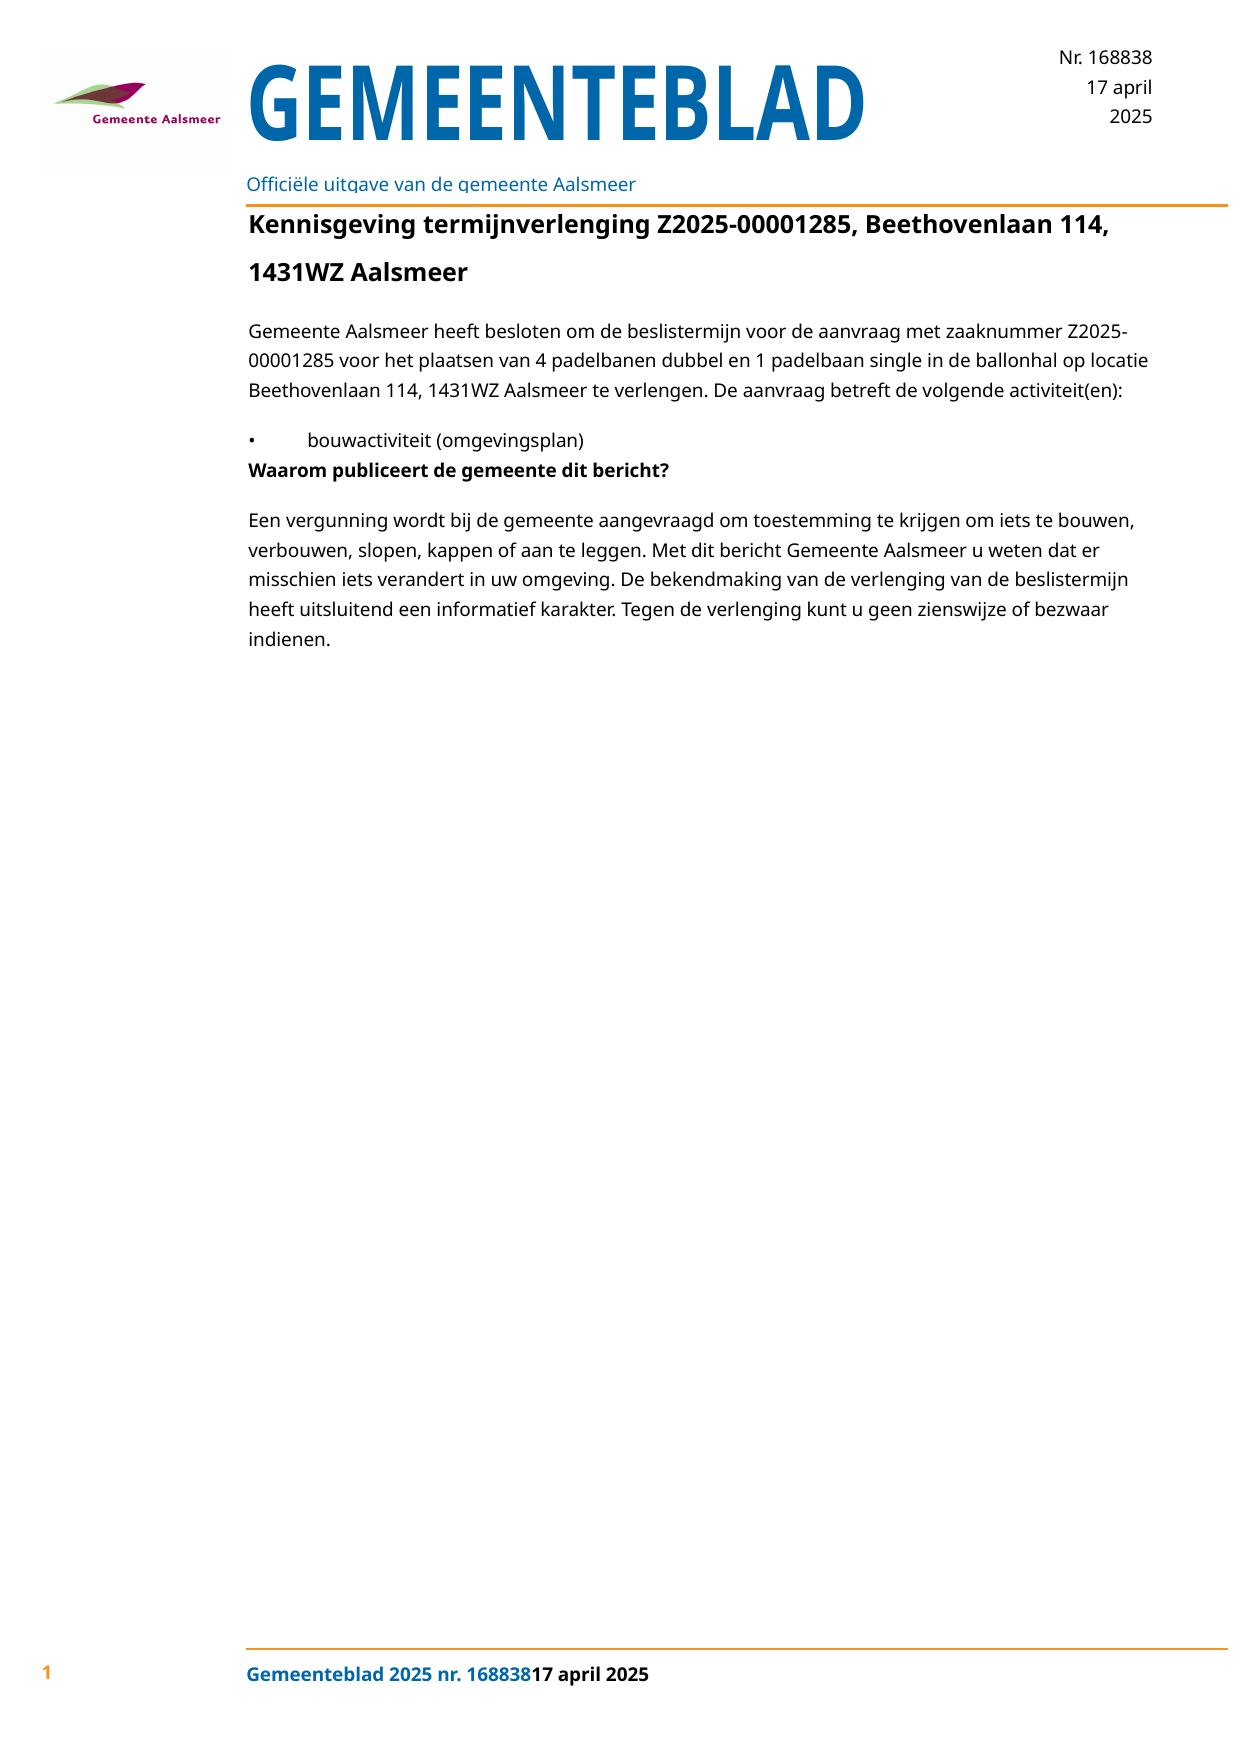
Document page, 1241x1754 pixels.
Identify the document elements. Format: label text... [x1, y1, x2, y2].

picture [41, 47, 231, 172]
text Gemeente Aalsmeer heeft besloten om de beslistermijn voor de aanvraag met zaaknummer Z2025-00001285 voor het plaatsen van 4 padelbanen dubbel en 1 padelbaan single in de ballonhal op locatie Beethovenlaan 114, 1431WZ Aalsmeer te verlengen. De aanvraag betreft de volgende activiteit(en): [248, 318, 1152, 403]
text Waarom publiceert de gemeente dit bericht? [248, 457, 1152, 483]
text Kennisgeving termijnverlenging Z2025-00001285, Beethovenlaan 114, 1431WZ Aalsmeer [248, 207, 1152, 288]
text Een vergunning wordt bij de gemeente aangevraagd om toestemming te krijgen om iets te bouwen, verbouwen, slopen, kappen of aan te leggen. Met dit bericht Gemeente Aalsmeer u weten dat er misschien iets verandert in uw omgeving. De bekendmaking van de verlenging van de beslistermijn heeft uitsluitend een informatief karakter. Tegen de verlenging kunt u geen zienswijze of bezwaar indienen. [248, 507, 1152, 652]
list bouwactiviteit (omgevingsplan) [248, 427, 1152, 453]
